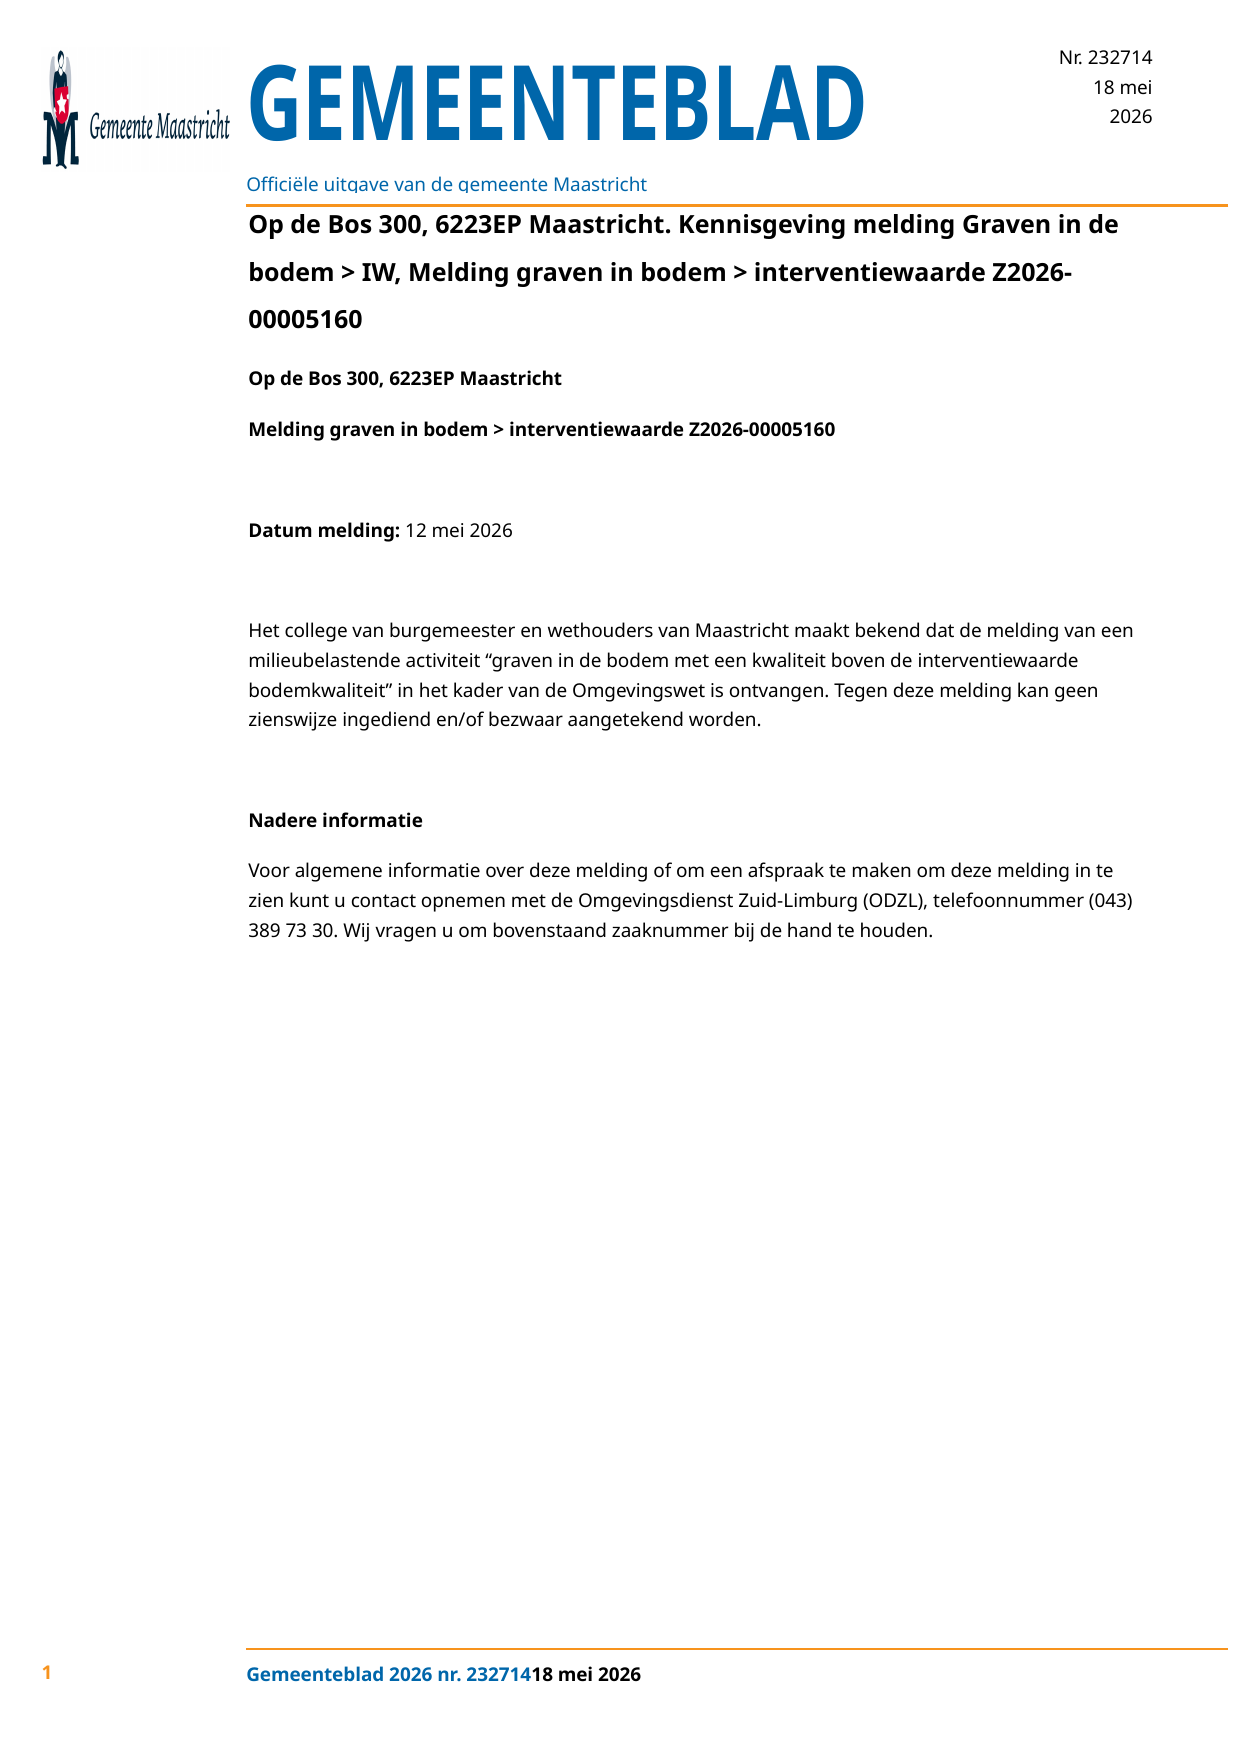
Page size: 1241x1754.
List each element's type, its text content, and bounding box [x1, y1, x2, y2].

text Op de Bos 300, 6223EP Maastricht. Kennisgeving melding Graven in de bodem > IW, Melding graven in bodem > interventiewaarde Z2026-00005160 [248, 207, 1152, 336]
text Melding graven in bodem > interventiewaarde Z2026-00005160 [248, 416, 1152, 442]
text Voor algemene informatie over deze melding of om een afspraak te maken om deze melding in te zien kunt u contact opnemen met de Omgevingsdienst Zuid-Limburg (ODZL), telefoonnummer (043) 389 73 30. Wij vragen u om bovenstaand zaaknummer bij de hand te houden. [248, 858, 1152, 942]
text Datum melding: 12 mei 2026 [248, 517, 1152, 542]
text Op de Bos 300, 6223EP Maastricht [248, 366, 1152, 391]
text Het college van burgemeester en wethouders van Maastricht maakt bekend dat de melding van een milieubelastende activiteit “graven in de bodem met een kwaliteit boven de interventiewaarde bodemkwaliteit” in het kader van de Omgevingswet is ontvangen. Tegen deze melding kan geen zienswijze ingediend en/of bezwaar aangetekend worden. [248, 618, 1152, 732]
text Nadere informatie [248, 807, 1152, 833]
picture [41, 47, 231, 172]
